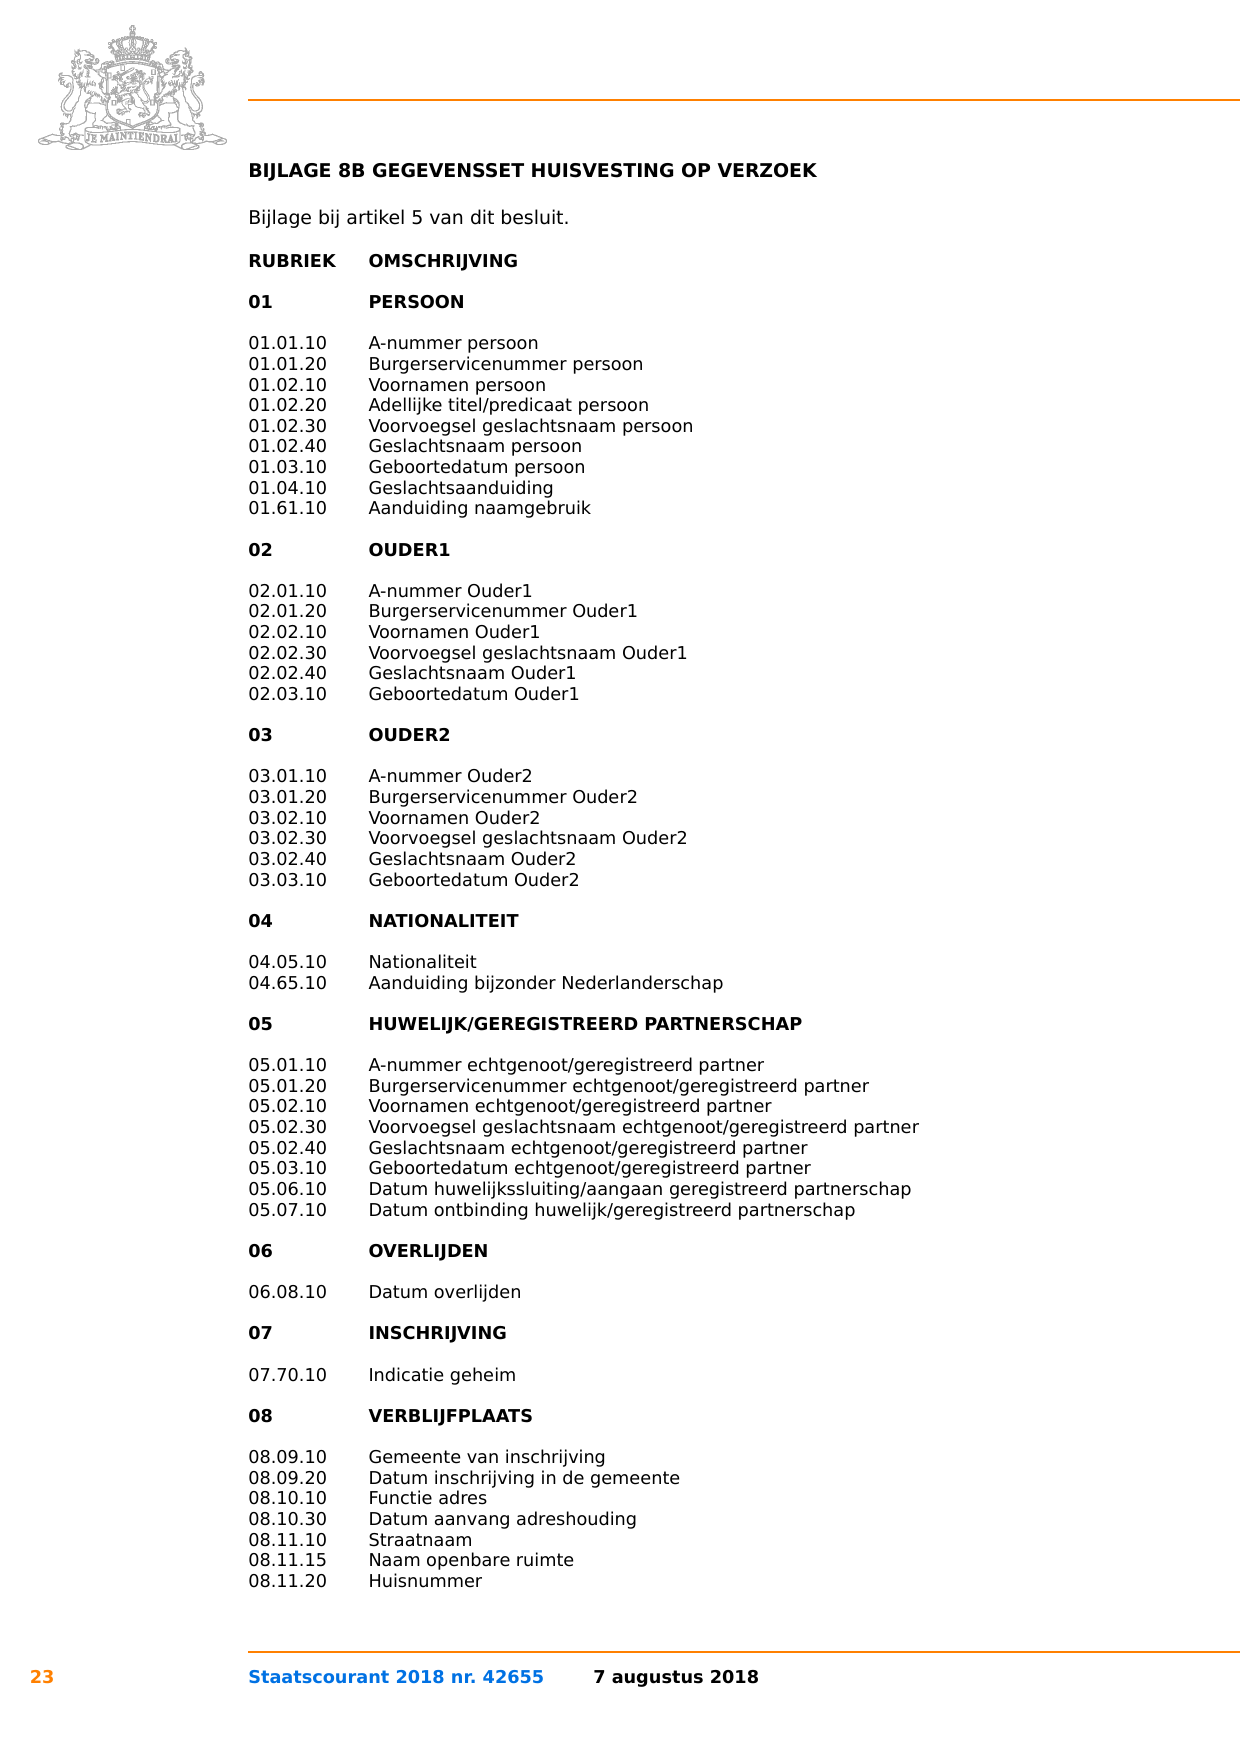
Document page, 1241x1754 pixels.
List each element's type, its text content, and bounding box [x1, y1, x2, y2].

table_cell Datum huwelijkssluiting/aangaan geregistreerd partnerschap [363, 1179, 1163, 1199]
table_cell [363, 519, 1163, 539]
table_cell [363, 1344, 1163, 1364]
table_cell Geboortedatum persoon [363, 457, 1163, 478]
table_cell VERBLIJFPLAATS [363, 1406, 1163, 1426]
table_cell 01.03.10 [248, 457, 362, 478]
table_cell [248, 931, 362, 952]
table_cell 08.09.10 [248, 1447, 362, 1468]
table_cell [248, 560, 362, 581]
table_cell [248, 746, 362, 766]
table_cell [363, 931, 1163, 952]
table_cell INSCHRIJVING [363, 1323, 1163, 1344]
table_cell A-nummer Ouder2 [363, 766, 1163, 787]
table_cell Adellijke titel/predicaat persoon [363, 395, 1163, 416]
table_cell [363, 1220, 1163, 1241]
table_cell Huisnummer [363, 1571, 1163, 1591]
table_cell [248, 313, 362, 333]
table_cell [248, 271, 362, 292]
table_cell [248, 705, 362, 725]
table_cell 06.08.10 [248, 1282, 362, 1303]
table_cell Geslachtsnaam Ouder1 [363, 663, 1163, 684]
table_cell 05.02.10 [248, 1096, 362, 1117]
table_cell [248, 993, 362, 1014]
table_cell NATIONALITEIT [363, 911, 1163, 931]
table_cell 03.01.20 [248, 787, 362, 808]
table_cell 01.02.40 [248, 436, 362, 457]
table_cell Geslachtsnaam persoon [363, 436, 1163, 457]
table_cell OUDER1 [363, 540, 1163, 560]
table_cell 05 [248, 1014, 362, 1034]
table_cell A-nummer persoon [363, 333, 1163, 354]
table_cell [363, 1303, 1163, 1323]
table_cell 01.02.20 [248, 395, 362, 416]
table_cell [248, 1035, 362, 1055]
table_cell Geboortedatum Ouder1 [363, 684, 1163, 704]
table_cell Voorvoegsel geslachtsnaam Ouder2 [363, 828, 1163, 849]
table_cell OUDER2 [363, 725, 1163, 746]
table_cell 01.01.20 [248, 354, 362, 374]
table_cell 03 [248, 725, 362, 746]
table_cell 02.02.30 [248, 643, 362, 663]
table_cell 01.61.10 [248, 498, 362, 519]
table_cell [363, 890, 1163, 911]
text Bijlage bij artikel 5 van dit besluit. [248, 207, 1163, 229]
table_cell 08.10.30 [248, 1509, 362, 1529]
table_cell [248, 1385, 362, 1406]
table_cell Voornamen persoon [363, 375, 1163, 395]
table_header OMSCHRIJVING [363, 251, 1163, 271]
table_cell Voorvoegsel geslachtsnaam persoon [363, 416, 1163, 436]
table_cell [363, 1261, 1163, 1282]
table_cell A-nummer echtgenoot/geregistreerd partner [363, 1055, 1163, 1076]
table_cell [363, 313, 1163, 333]
table_cell 05.01.10 [248, 1055, 362, 1076]
table_cell 08.09.20 [248, 1468, 362, 1488]
table_cell 05.02.40 [248, 1138, 362, 1158]
table_cell Datum aanvang adreshouding [363, 1509, 1163, 1529]
table_cell 08 [248, 1406, 362, 1426]
table_cell Straatnaam [363, 1530, 1163, 1550]
table_cell Voorvoegsel geslachtsnaam Ouder1 [363, 643, 1163, 663]
table_cell 04.65.10 [248, 973, 362, 993]
table_cell 04 [248, 911, 362, 931]
table_cell Indicatie geheim [363, 1365, 1163, 1385]
table_cell [248, 519, 362, 539]
table_cell Burgerservicenummer echtgenoot/geregistreerd partner [363, 1076, 1163, 1096]
table_cell [248, 1426, 362, 1447]
table_cell 08.11.20 [248, 1571, 362, 1591]
table_cell [363, 1385, 1163, 1406]
table_cell Geboortedatum echtgenoot/geregistreerd partner [363, 1158, 1163, 1179]
table_cell [363, 1426, 1163, 1447]
table_cell Burgerservicenummer Ouder1 [363, 601, 1163, 622]
table_cell 01.02.30 [248, 416, 362, 436]
table_cell Voornamen Ouder2 [363, 808, 1163, 828]
table_cell Burgerservicenummer persoon [363, 354, 1163, 374]
table_cell Voornamen Ouder1 [363, 622, 1163, 643]
table_cell 01.04.10 [248, 478, 362, 498]
table_cell Functie adres [363, 1488, 1163, 1509]
table_cell Voornamen echtgenoot/geregistreerd partner [363, 1096, 1163, 1117]
table_cell 01.01.10 [248, 333, 362, 354]
table_cell 05.07.10 [248, 1200, 362, 1220]
table_cell [363, 705, 1163, 725]
table_cell 02.02.40 [248, 663, 362, 684]
table_cell Burgerservicenummer Ouder2 [363, 787, 1163, 808]
table_cell [248, 890, 362, 911]
table_cell Gemeente van inschrijving [363, 1447, 1163, 1468]
table_cell [363, 271, 1163, 292]
table_cell Nationaliteit [363, 952, 1163, 973]
table_cell Aanduiding naamgebruik [363, 498, 1163, 519]
table_cell PERSOON [363, 292, 1163, 313]
table_cell Aanduiding bijzonder Nederlanderschap [363, 973, 1163, 993]
table_cell 03.03.10 [248, 870, 362, 890]
table_cell HUWELIJK/GEREGISTREERD PARTNERSCHAP [363, 1014, 1163, 1034]
table_cell 03.02.40 [248, 849, 362, 869]
table_cell 05.03.10 [248, 1158, 362, 1179]
table_cell 02.01.10 [248, 581, 362, 601]
picture [38, 25, 227, 150]
table_cell [363, 746, 1163, 766]
table_cell [363, 1035, 1163, 1055]
table_cell [248, 1220, 362, 1241]
table_cell 08.11.10 [248, 1530, 362, 1550]
table_cell 07.70.10 [248, 1365, 362, 1385]
table_cell 05.06.10 [248, 1179, 362, 1199]
table_cell [248, 1303, 362, 1323]
table_cell 05.01.20 [248, 1076, 362, 1096]
table_header RUBRIEK [248, 251, 362, 271]
table_cell 01 [248, 292, 362, 313]
table_cell [248, 1261, 362, 1282]
table_cell Geslachtsaanduiding [363, 478, 1163, 498]
table_cell Geboortedatum Ouder2 [363, 870, 1163, 890]
table_cell 02.03.10 [248, 684, 362, 704]
table_cell [248, 1344, 362, 1364]
table_cell OVERLIJDEN [363, 1241, 1163, 1261]
table_cell [363, 560, 1163, 581]
table_cell A-nummer Ouder1 [363, 581, 1163, 601]
table_cell 02 [248, 540, 362, 560]
table_cell 08.11.15 [248, 1550, 362, 1571]
table_cell Voorvoegsel geslachtsnaam echtgenoot/geregistreerd partner [363, 1117, 1163, 1138]
table_cell Geslachtsnaam Ouder2 [363, 849, 1163, 869]
table_cell 05.02.30 [248, 1117, 362, 1138]
table_cell 01.02.10 [248, 375, 362, 395]
table_cell 06 [248, 1241, 362, 1261]
table_cell Geslachtsnaam echtgenoot/geregistreerd partner [363, 1138, 1163, 1158]
table_cell 07 [248, 1323, 362, 1344]
table_cell 03.02.10 [248, 808, 362, 828]
table_cell 03.02.30 [248, 828, 362, 849]
table_cell 04.05.10 [248, 952, 362, 973]
table_cell Datum ontbinding huwelijk/geregistreerd partnerschap [363, 1200, 1163, 1220]
subtitle BIJLAGE 8B GEGEVENSSET HUISVESTING OP VERZOEK [248, 160, 1163, 182]
table_cell Naam openbare ruimte [363, 1550, 1163, 1571]
table_cell 02.01.20 [248, 601, 362, 622]
table_cell 08.10.10 [248, 1488, 362, 1509]
table_cell [363, 993, 1163, 1014]
table_cell Datum overlijden [363, 1282, 1163, 1303]
table_cell 03.01.10 [248, 766, 362, 787]
table_cell Datum inschrijving in de gemeente [363, 1468, 1163, 1488]
table_cell 02.02.10 [248, 622, 362, 643]
